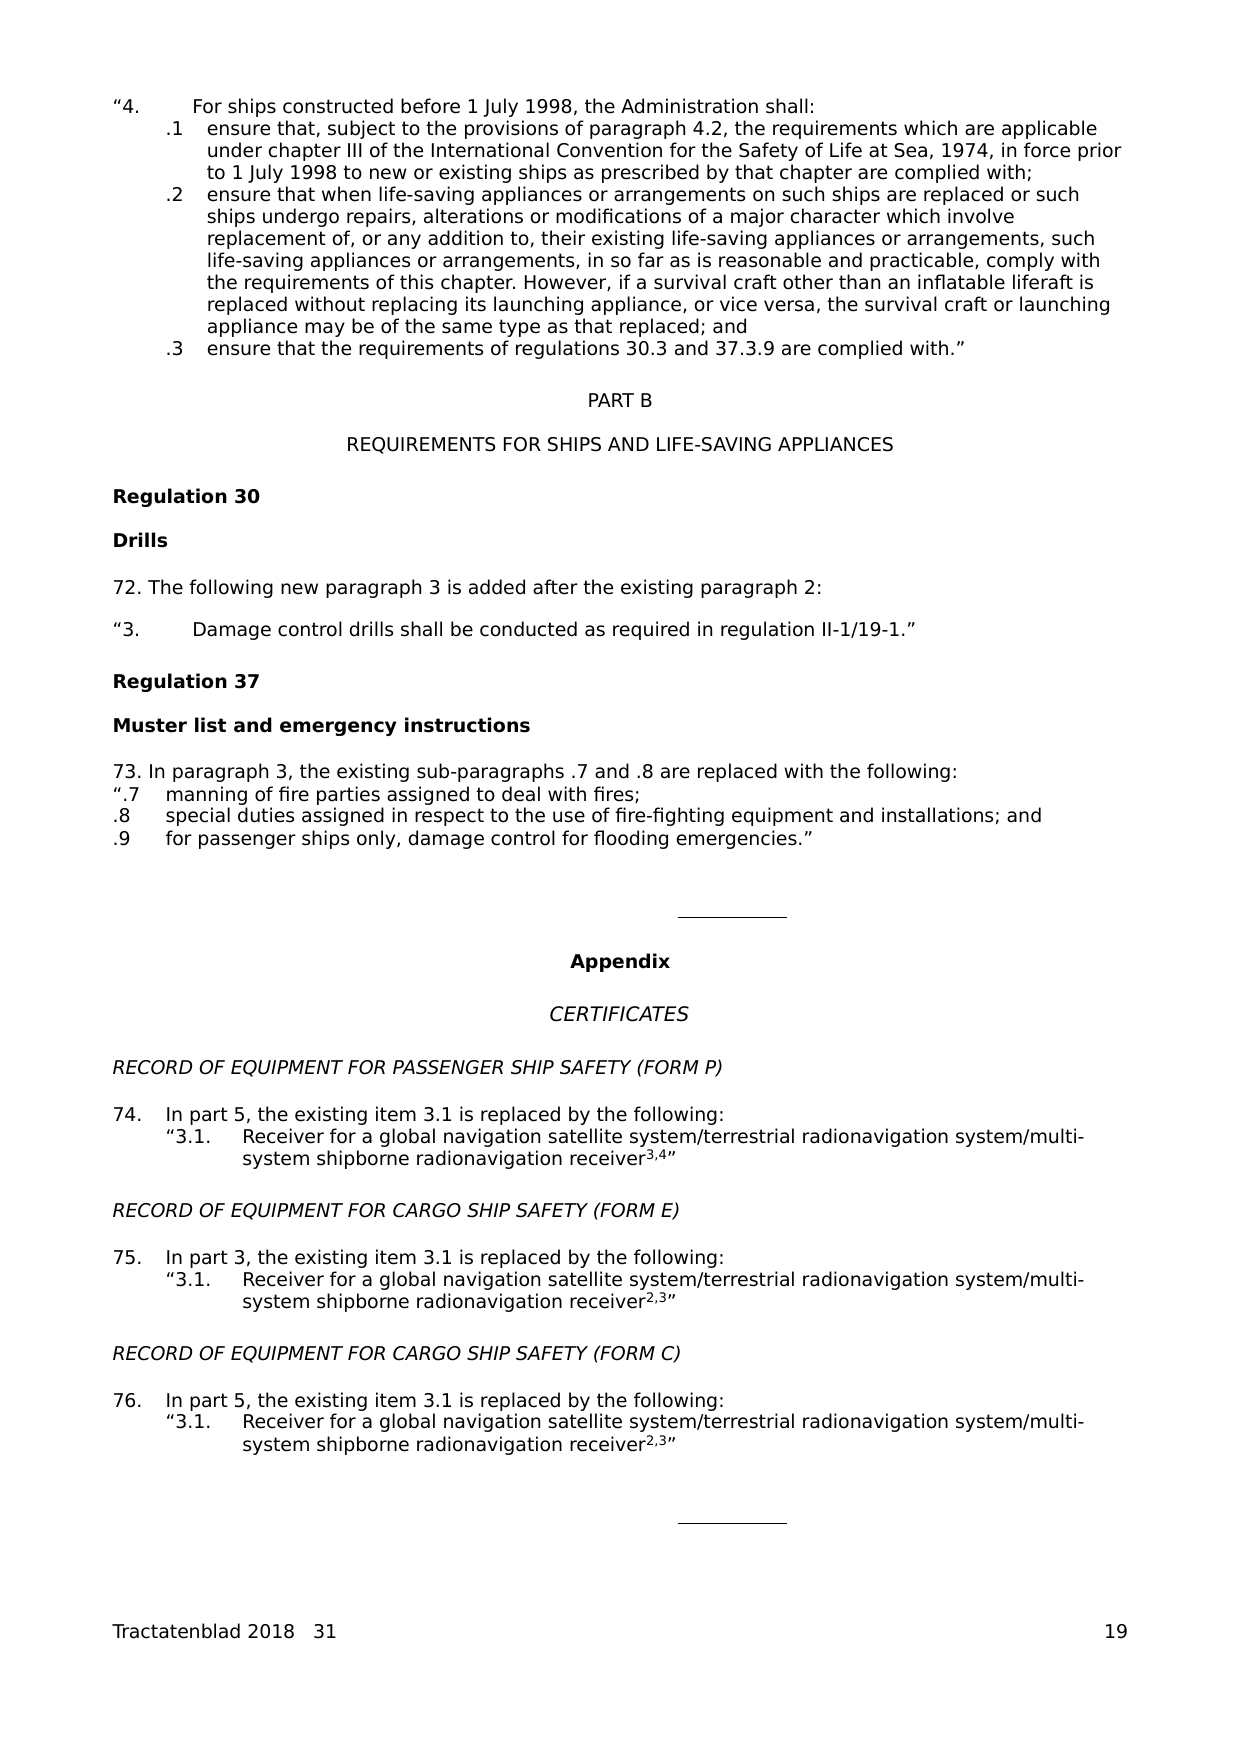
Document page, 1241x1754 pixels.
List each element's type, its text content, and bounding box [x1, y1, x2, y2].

text .2 ensure that when life-saving appliances or arrangements on such ships are replaced or such ships undergo repairs, alterations or modifications of a major character which involve replacement of, or any addition to, their existing life-saving appliances or arrangements, such life-saving appliances or arrangements, in so far as is reasonable and practicable, comply with the requirements of this chapter. However, if a survival craft other than an inflatable liferaft is replaced without replacing its launching appliance, or vice versa, the survival craft or launching appliance may be of the same type as that replaced; and [165, 184, 1128, 338]
text .9 for passenger ships only, damage control for flooding emergencies.” [112, 827, 1128, 849]
text .3 ensure that the requirements of regulations 30.3 and 37.3.9 are complied with.” [165, 338, 1128, 360]
text 76. In part 5, the existing item 3.1 is replaced by the following: [112, 1389, 1128, 1411]
subtitle Appendix [112, 951, 1128, 973]
subtitle CERTIFICATES [112, 1003, 1128, 1027]
text 74. In part 5, the existing item 3.1 is replaced by the following: [112, 1104, 1128, 1126]
text “3.1. Receiver for a global navigation satellite system/terrestrial radionavigation system/multi-system shipborne radionavigation receiver3,4” [165, 1126, 1128, 1169]
subtitle RECORD OF EQUIPMENT FOR PASSENGER SHIP SAFETY (FORM P) [112, 1057, 1128, 1079]
text 72. The following new paragraph 3 is added after the existing paragraph 2: [112, 577, 1128, 598]
text .8 special duties assigned in respect to the use of fire-fighting equipment and installations; and [112, 805, 1128, 827]
text .1 ensure that, subject to the provisions of paragraph 4.2, the requirements which are applicable under chapter III of the International Convention for the Safety of Life at Sea, 1974, in force prior to 1 July 1998 to new or existing ships as prescribed by that chapter are complied with; [165, 118, 1128, 184]
subtitle RECORD OF EQUIPMENT FOR CARGO SHIP SAFETY (FORM E) [112, 1199, 1128, 1222]
subtitle RECORD OF EQUIPMENT FOR CARGO SHIP SAFETY (FORM C) [112, 1342, 1128, 1364]
text “.7 manning of fire parties assigned to deal with fires; [112, 783, 1128, 805]
text “4. For ships constructed before 1 July 1998, the Administration shall: [112, 96, 1128, 118]
subtitle Regulation 37 Muster list and emergency instructions [112, 671, 1128, 736]
text “3. Damage control drills shall be conducted as required in regulation II-1/19-1.” [112, 618, 1128, 641]
subtitle Regulation 30 Drills [112, 486, 1128, 552]
text 75. In part 3, the existing item 3.1 is replaced by the following: [112, 1247, 1128, 1268]
text “3.1. Receiver for a global navigation satellite system/terrestrial radionavigation system/multi-system shipborne radionavigation receiver2,3” [165, 1411, 1128, 1455]
text 73. In paragraph 3, the existing sub-paragraphs .7 and .8 are replaced with the following: [112, 761, 1128, 783]
text “3.1. Receiver for a global navigation satellite system/terrestrial radionavigation system/multi-system shipborne radionavigation receiver2,3” [165, 1268, 1128, 1312]
subtitle PART B REQUIREMENTS FOR SHIPS AND LIFE-SAVING APPLIANCES [112, 390, 1128, 456]
